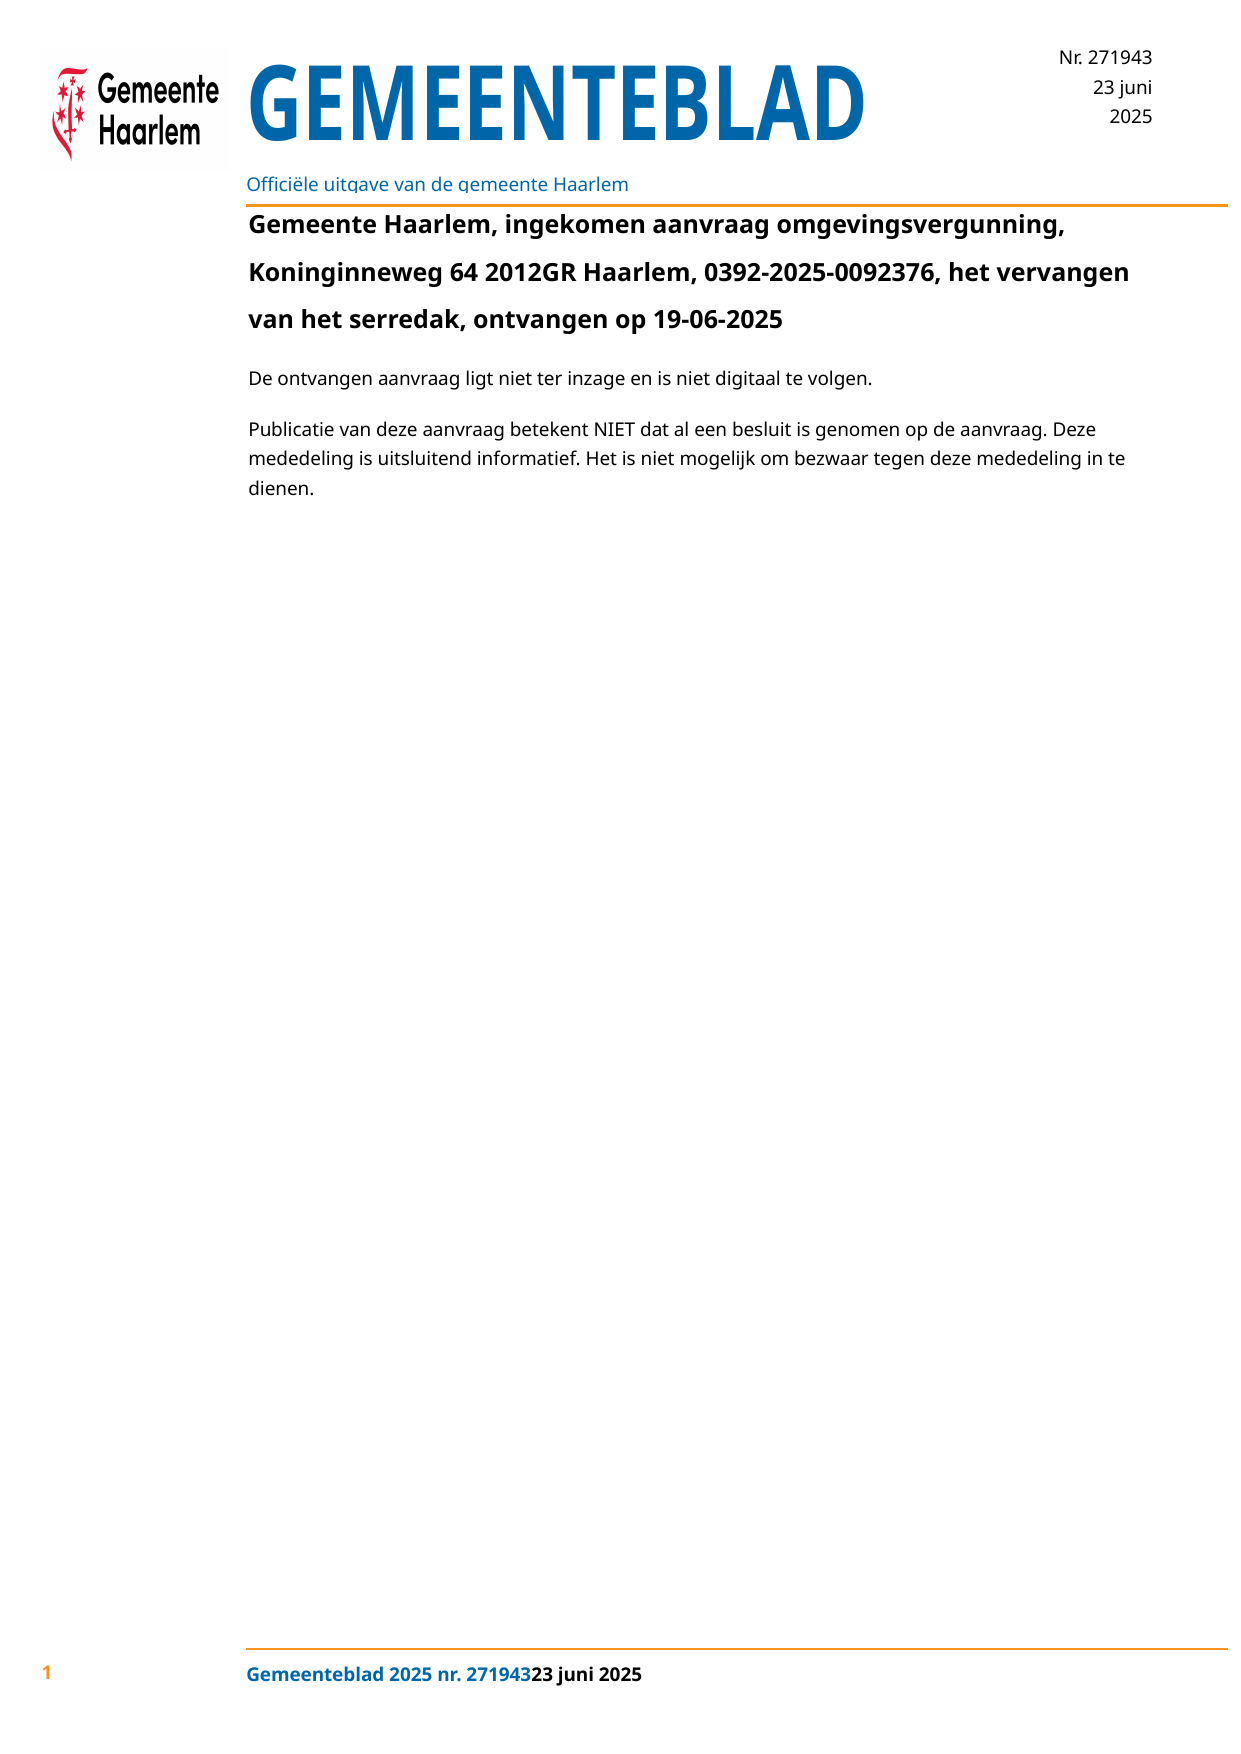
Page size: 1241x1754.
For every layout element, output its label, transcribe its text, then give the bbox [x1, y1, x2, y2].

text Gemeente Haarlem, ingekomen aanvraag omgevingsvergunning, Koninginneweg 64 2012GR Haarlem, 0392-2025-0092376, het vervangen van het serredak, ontvangen op 19-06-2025 [248, 207, 1152, 336]
text Publicatie van deze aanvraag betekent NIET dat al een besluit is genomen op de aanvraag. Deze mededeling is uitsluitend informatief. Het is niet mogelijk om bezwaar tegen deze mededeling in te dienen. [248, 416, 1152, 501]
picture [41, 47, 231, 172]
text De ontvangen aanvraag ligt niet ter inzage en is niet digitaal te volgen. [248, 366, 1152, 391]
